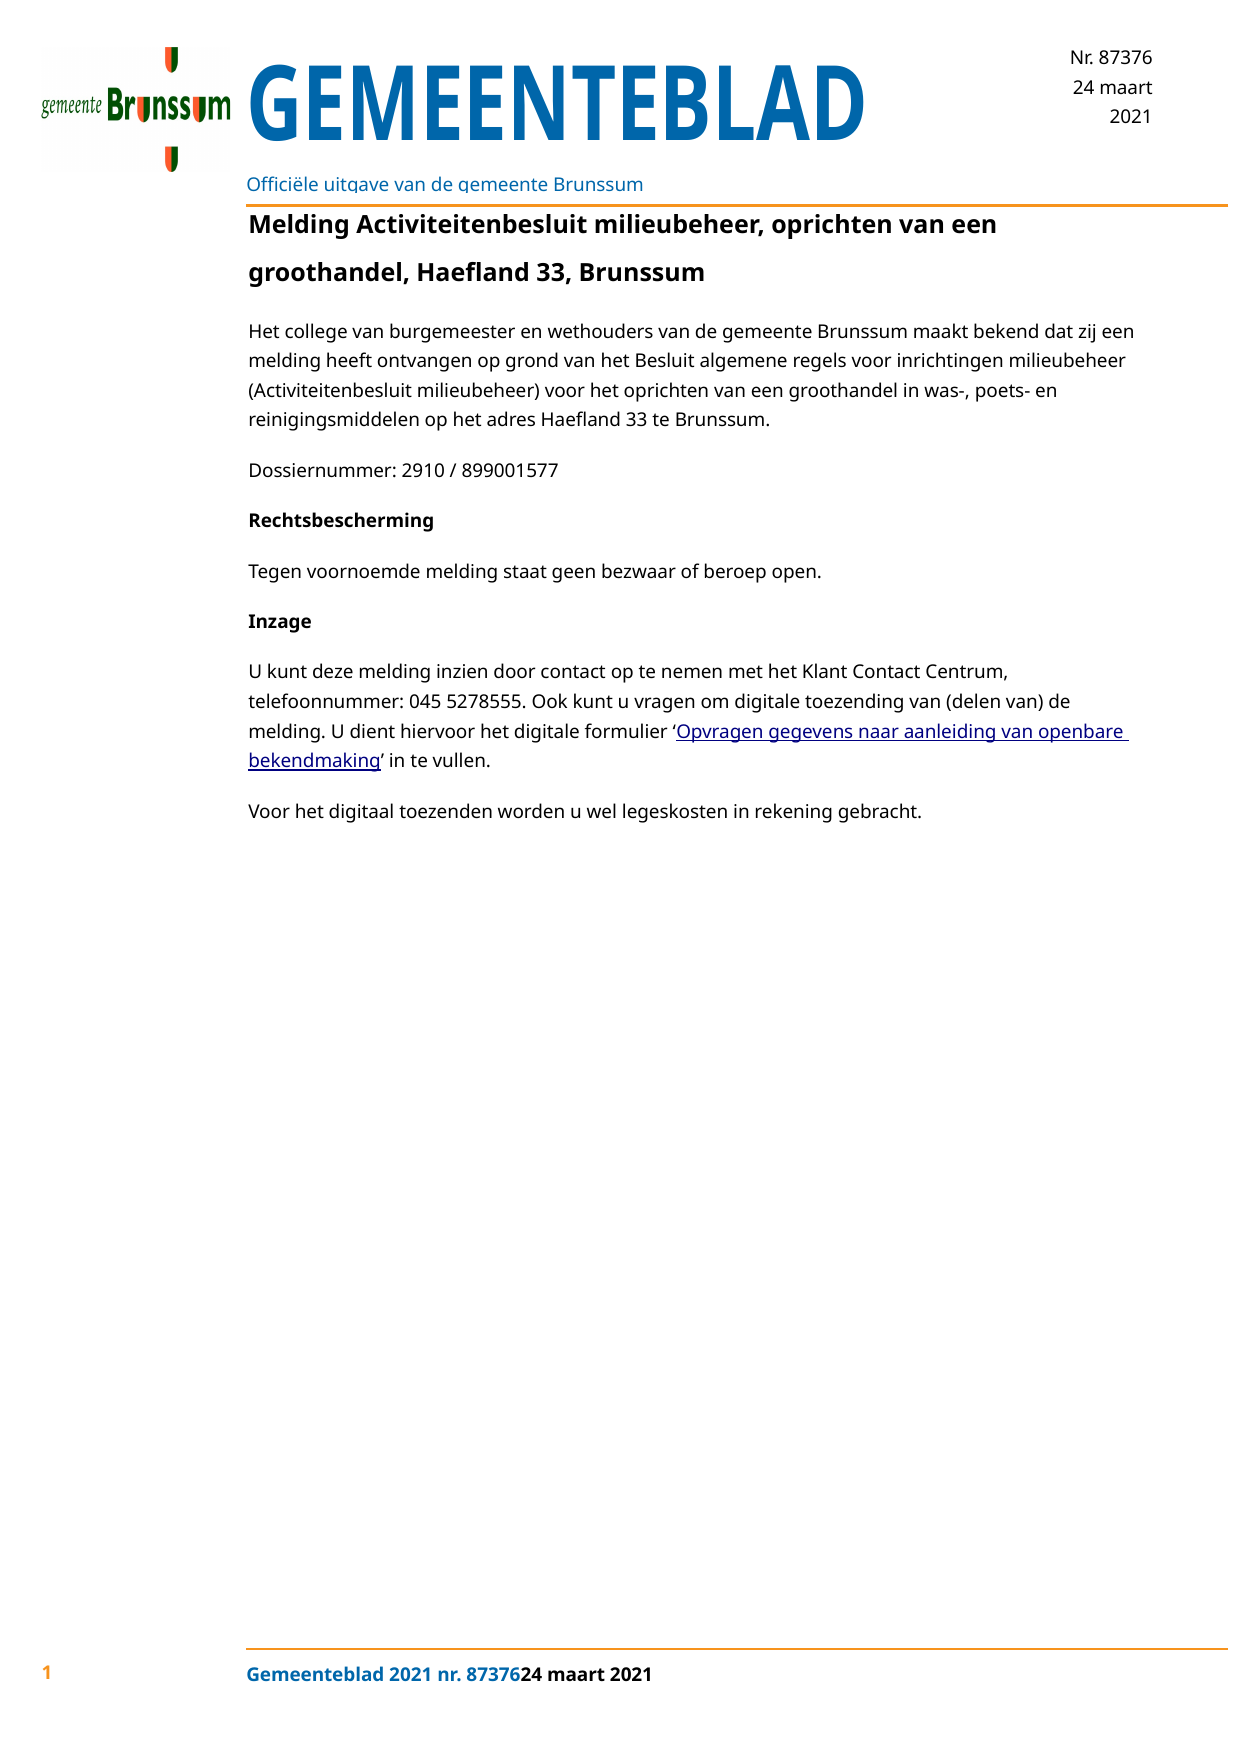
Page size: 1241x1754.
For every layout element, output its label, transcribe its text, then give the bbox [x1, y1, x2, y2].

text Melding Activiteitenbesluit milieubeheer, oprichten van een groothandel, Haefland 33, Brunssum [248, 207, 1152, 288]
text Dossiernummer: 2910 / 899001577 [248, 457, 1152, 483]
picture [41, 47, 231, 172]
text Inzage [248, 608, 1152, 634]
text Tegen voornoemde melding staat geen bezwaar of beroep open. [248, 558, 1152, 584]
text Rechtsbescherming [248, 507, 1152, 533]
text Het college van burgemeester en wethouders van de gemeente Brunssum maakt bekend dat zij een melding heeft ontvangen op grond van het Besluit algemene regels voor inrichtingen milieubeheer (Activiteitenbesluit milieubeheer) voor het oprichten van een groothandel in was-, poets- en reinigingsmiddelen op het adres Haefland 33 te Brunssum. [248, 318, 1152, 432]
text Voor het digitaal toezenden worden u wel legeskosten in rekening gebracht. [248, 798, 1152, 824]
text U kunt deze melding inzien door contact op te nemen met het Klant Contact Centrum, telefoonnummer: 045 5278555. Ook kunt u vragen om digitale toezending van (delen van) de melding. U dient hiervoor het digitale formulier ‘Opvragen gegevens naar aanleiding van openbare bekendmaking’ in te vullen. [248, 659, 1152, 773]
